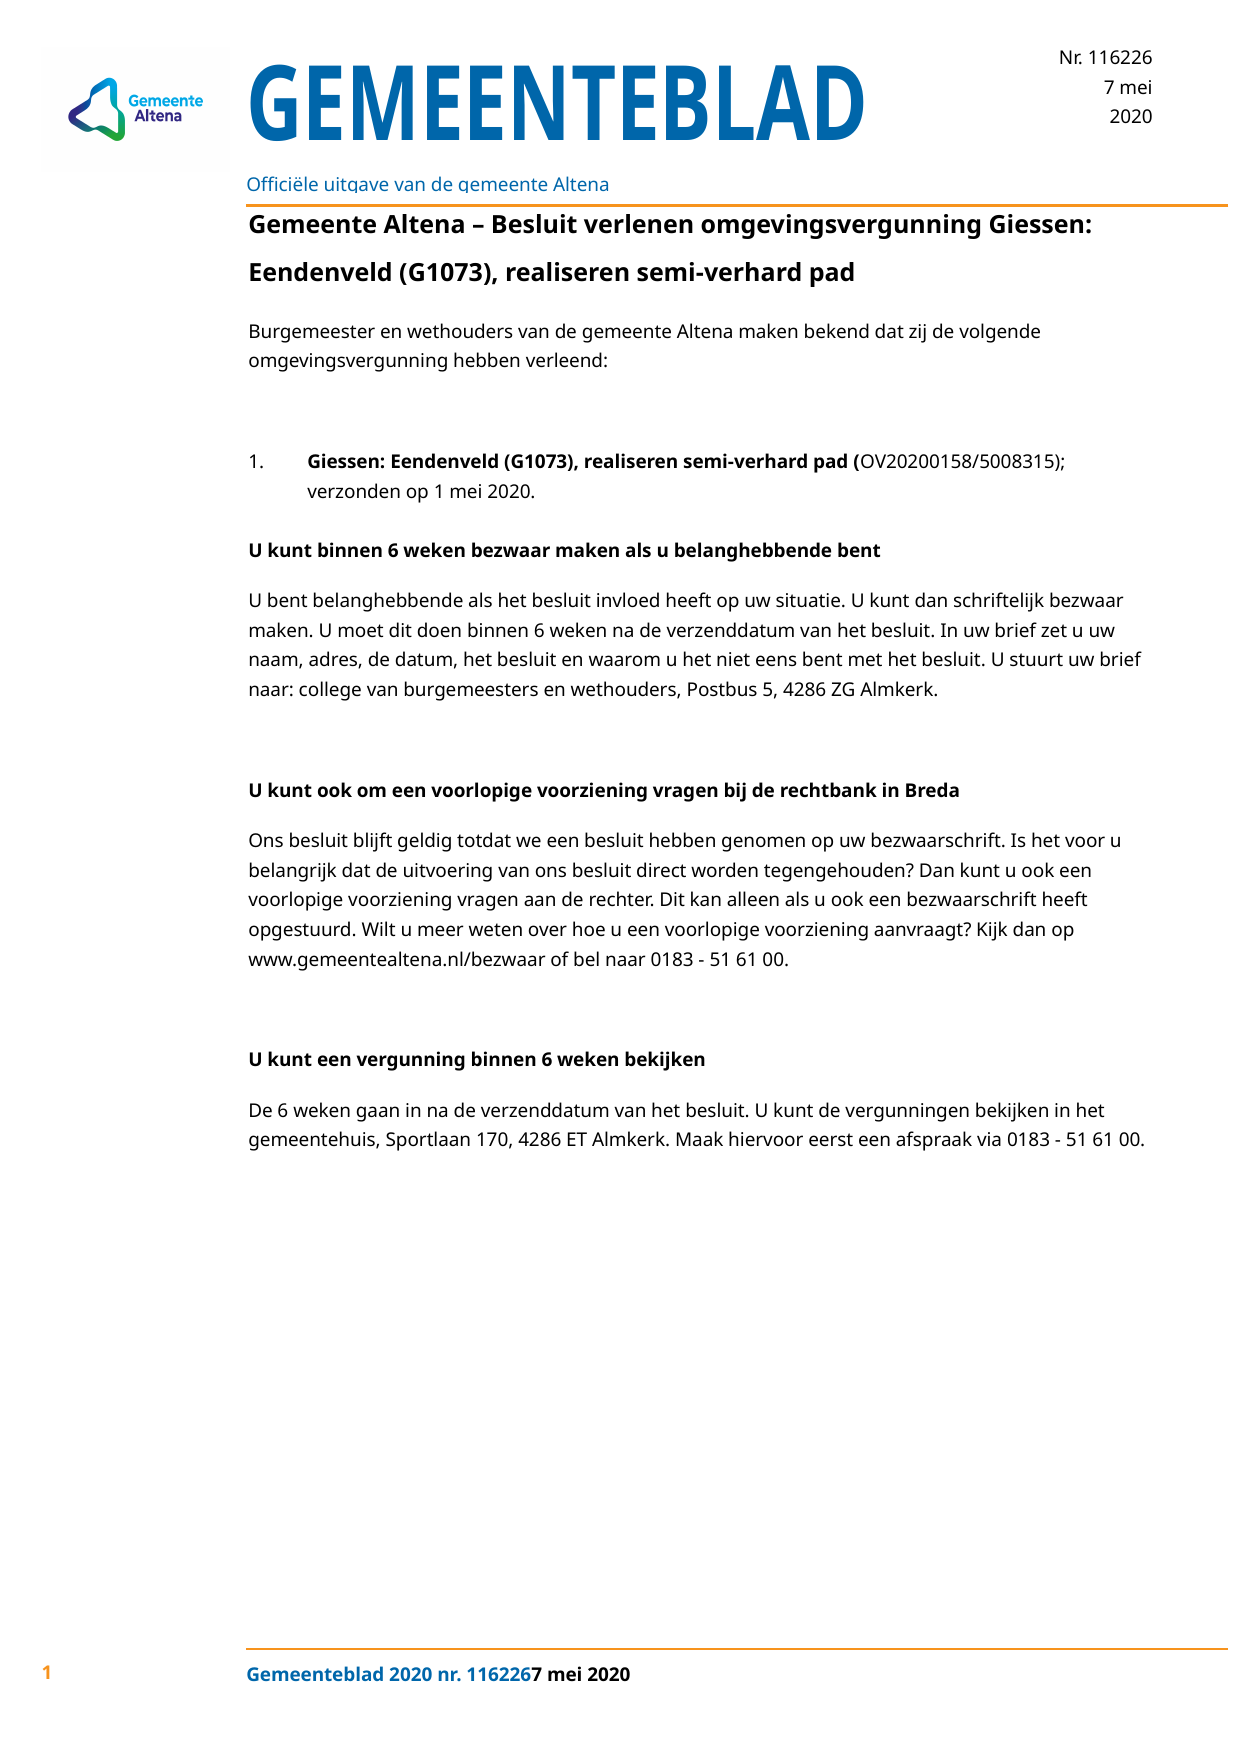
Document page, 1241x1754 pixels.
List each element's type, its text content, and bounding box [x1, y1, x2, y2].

text U kunt ook om een voorlopige voorziening vragen bij de rechtbank in Breda [248, 777, 1152, 803]
text Gemeente Altena – Besluit verlenen omgevingsvergunning Giessen: Eendenveld (G1073), realiseren semi-verhard pad [248, 207, 1152, 288]
text U kunt binnen 6 weken bezwaar maken als u belanghebbende bent [248, 537, 1152, 563]
text U kunt een vergunning binnen 6 weken bekijken [248, 1047, 1152, 1072]
text U bent belanghebbende als het besluit invloed heeft op uw situatie. U kunt dan schriftelijk bezwaar maken. U moet dit doen binnen 6 weken na de verzenddatum van het besluit. In uw brief zet u uw naam, adres, de datum, het besluit en waarom u het niet eens bent met het besluit. U stuurt uw brief naar: college van burgemeesters en wethouders, Postbus 5, 4286 ZG Almkerk. [248, 587, 1152, 702]
text Burgemeester en wethouders van de gemeente Altena maken bekend dat zij de volgende omgevingsvergunning hebben verleend: [248, 318, 1152, 373]
text De 6 weken gaan in na de verzenddatum van het besluit. U kunt de vergunningen bekijken in het gemeentehuis, Sportlaan 170, 4286 ET Almkerk. Maak hiervoor eerst een afspraak via 0183 - 51 61 00. [248, 1097, 1152, 1152]
list Giessen: Eendenveld (G1073), realiseren semi-verhard pad (OV20200158/5008315); verzonden op 1 mei 2020. [248, 448, 1152, 504]
picture [41, 47, 231, 172]
text Ons besluit blijft geldig totdat we een besluit hebben genomen op uw bezwaarschrift. Is het voor u belangrijk dat de uitvoering van ons besluit direct worden tegengehouden? Dan kunt u ook een voorlopige voorziening vragen aan de rechter. Dit kan alleen als u ook een bezwaarschrift heeft opgestuurd. Wilt u meer weten over hoe u een voorlopige voorziening aanvraagt? Kijk dan op www.gemeentealtena.nl/bezwaar of bel naar 0183 - 51 61 00. [248, 827, 1152, 972]
